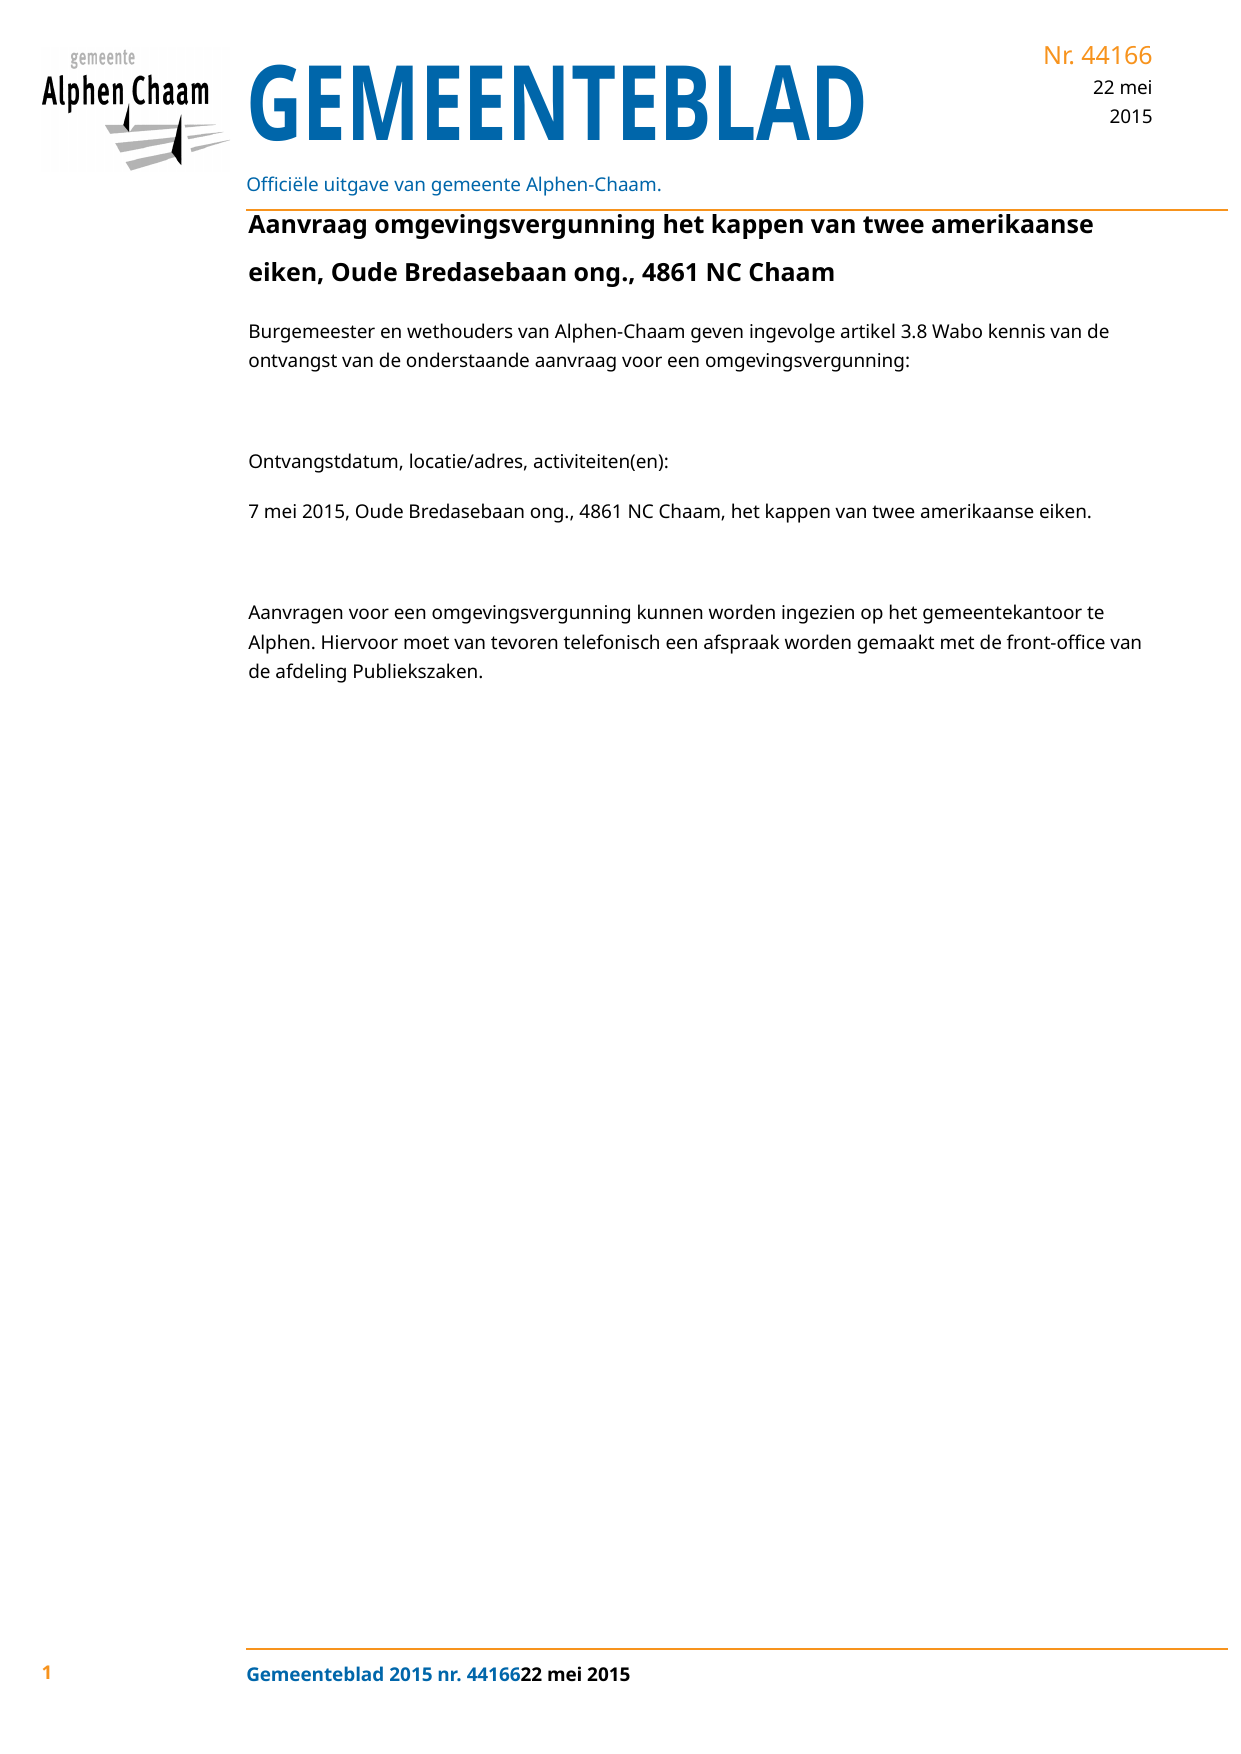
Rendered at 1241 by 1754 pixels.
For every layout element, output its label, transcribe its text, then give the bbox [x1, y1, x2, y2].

text Aanvraag omgevingsvergunning het kappen van twee amerikaanse eiken, Oude Bredasebaan ong., 4861 NC Chaam [248, 211, 1152, 288]
text 7 mei 2015, Oude Bredasebaan ong., 4861 NC Chaam, het kappen van twee amerikaanse eiken. [248, 499, 1152, 524]
picture [41, 47, 231, 172]
text Aanvragen voor een omgevingsvergunning kunnen worden ingezien op het gemeentekantoor te Alphen. Hiervoor moet van tevoren telefonisch een afspraak worden gemaakt met de front-office van de afdeling Publiekszaken. [248, 599, 1152, 684]
text Ontvangstdatum, locatie/adres, activiteiten(en): [248, 448, 1152, 474]
text Burgemeester en wethouders van Alphen-Chaam geven ingevolge artikel 3.8 Wabo kennis van de ontvangst van de onderstaande aanvraag voor een omgevingsvergunning: [248, 318, 1152, 373]
